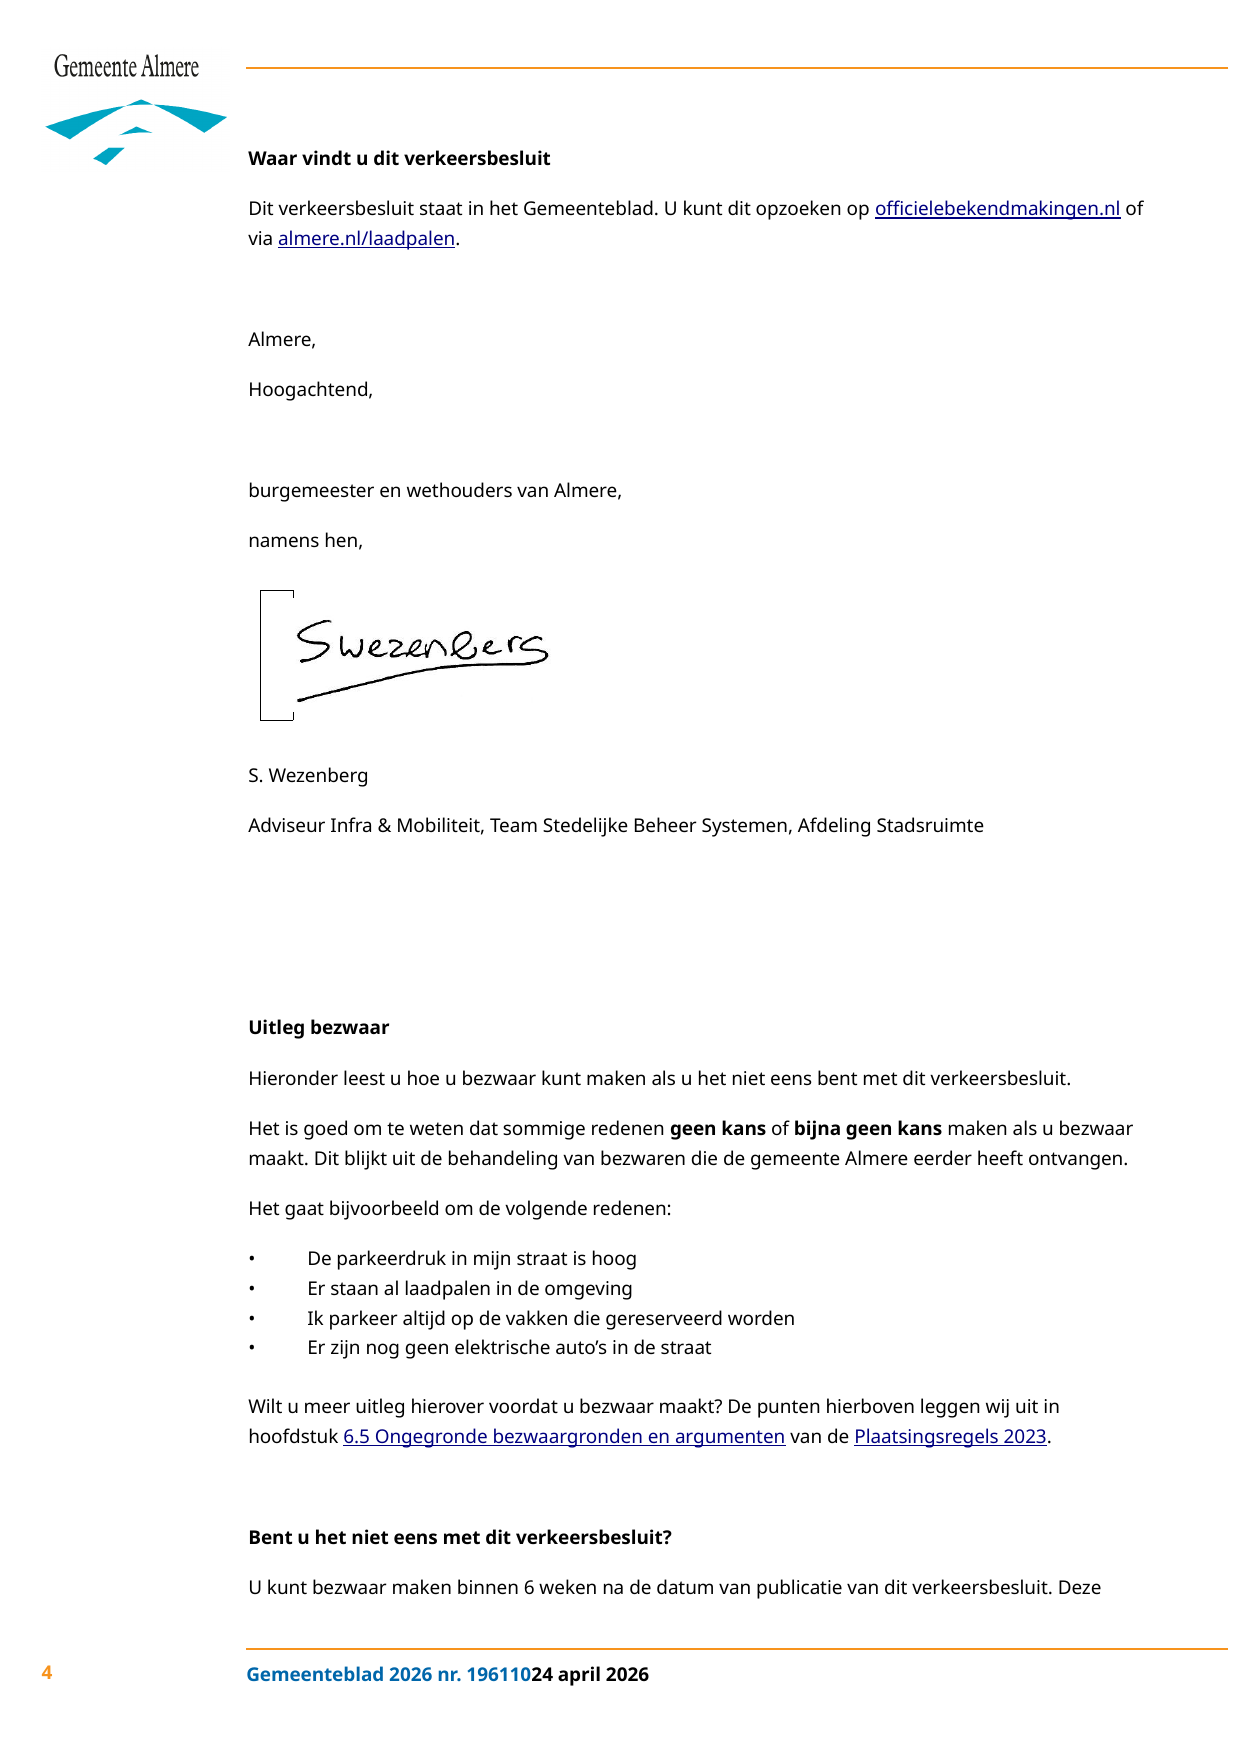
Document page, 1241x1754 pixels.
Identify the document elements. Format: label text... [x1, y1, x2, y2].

text Hieronder leest u hoe u bezwaar kunt maken als u het niet eens bent met dit verkeersbesluit. [248, 1065, 1152, 1091]
text S. Wezenberg [248, 762, 1152, 788]
text U kunt bezwaar maken binnen 6 weken na de datum van publicatie van dit verkeersbesluit. Deze [248, 1574, 1152, 1600]
list Er staan al laadpalen in de omgeving [248, 1275, 1152, 1301]
text Dit verkeersbesluit staat in het Gemeenteblad. U kunt dit opzoeken op officielebekendmakingen.nl of via almere.nl/laadpalen. [248, 196, 1152, 251]
list Ik parkeer altijd op de vakken die gereserveerd worden [248, 1305, 1152, 1331]
text namens hen, [248, 528, 1152, 553]
text Adviseur Infra & Mobiliteit, Team Stedelijke Beheer Systemen, Afdeling Stadsruimte [248, 813, 1152, 838]
text Hoogachtend, [248, 376, 1152, 402]
text Het gaat bijvoorbeeld om de volgende redenen: [248, 1195, 1152, 1221]
text Het is goed om te weten dat sommige redenen geen kans of bijna geen kans maken als u bezwaar maakt. Dit blijkt uit de behandeling van bezwaren die de gemeente Almere eerder heeft ontvangen. [248, 1115, 1152, 1171]
text Wilt u meer uitleg hierover voordat u bezwaar maakt? De punten hierboven leggen wij uit in hoofdstuk 6.5 Ongegronde bezwaargronden en argumenten van de Plaatsingsregels 2023. [248, 1393, 1152, 1449]
list Er zijn nog geen elektrische auto’s in de straat [248, 1334, 1152, 1360]
picture [41, 47, 231, 172]
list De parkeerdruk in mijn straat is hoog [248, 1246, 1152, 1271]
text Almere, [248, 326, 1152, 352]
text Uitleg bezwaar [248, 1014, 1152, 1040]
text burgemeester en wethouders van Almere, [248, 477, 1152, 503]
text Bent u het niet eens met dit verkeersbesluit? [248, 1524, 1152, 1550]
picture [268, 598, 576, 712]
text Waar vindt u dit verkeersbesluit [248, 145, 1152, 171]
